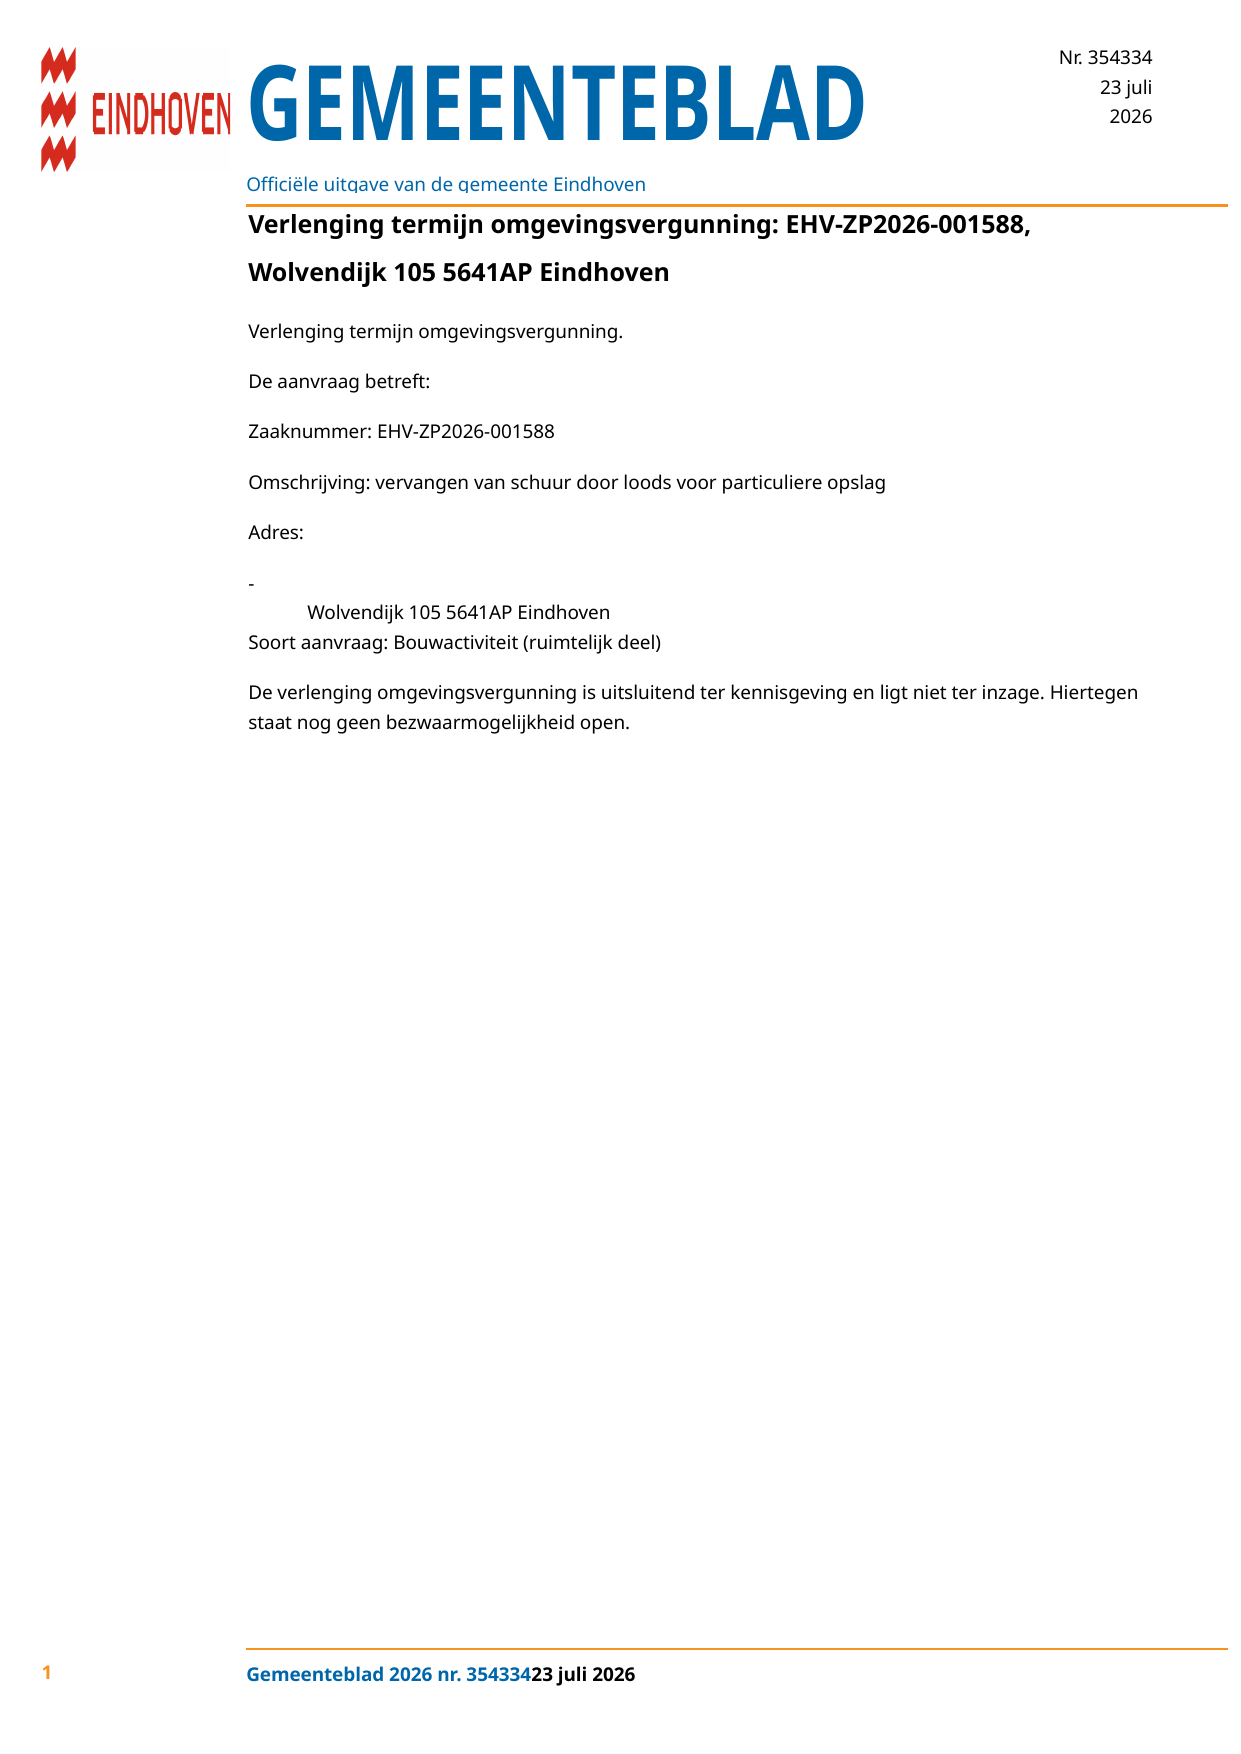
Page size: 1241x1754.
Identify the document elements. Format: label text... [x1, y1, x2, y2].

text De aanvraag betreft: [248, 368, 1152, 394]
text Zaaknummer: EHV-ZP2026-001588 [248, 419, 1152, 444]
picture [41, 47, 231, 172]
text Verlenging termijn omgevingsvergunning: EHV-ZP2026-001588, Wolvendijk 105 5641AP Eindhoven [248, 207, 1152, 288]
text De verlenging omgevingsvergunning is uitsluitend ter kennisgeving en ligt niet ter inzage. Hiertegen staat nog geen bezwaarmogelijkheid open. [248, 679, 1152, 735]
list Wolvendijk 105 5641AP Eindhoven [248, 599, 1152, 625]
text Omschrijving: vervangen van schuur door loods voor particuliere opslag [248, 469, 1152, 495]
text Soort aanvraag: Bouwactiviteit (ruimtelijk deel) [248, 629, 1152, 655]
text Verlenging termijn omgevingsvergunning. [248, 318, 1152, 344]
text Adres: [248, 519, 1152, 545]
